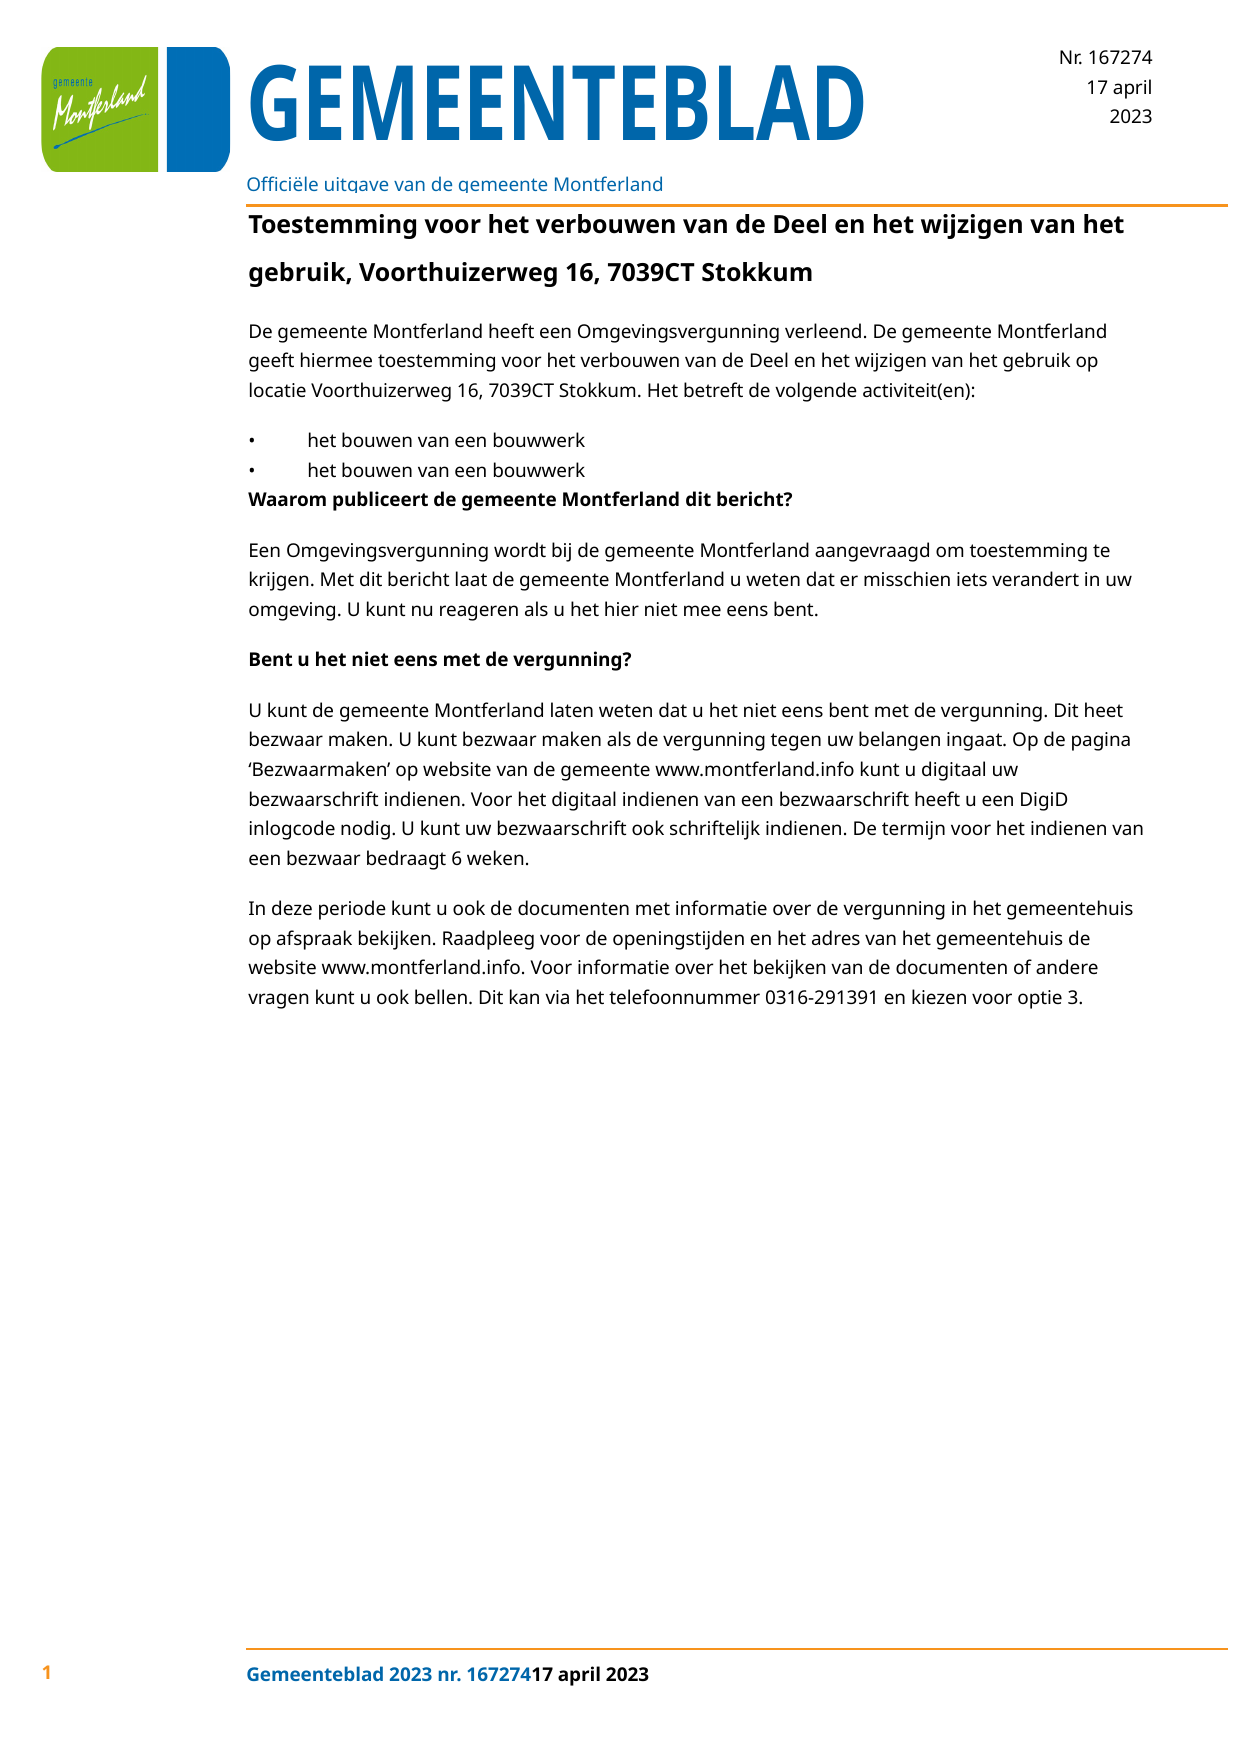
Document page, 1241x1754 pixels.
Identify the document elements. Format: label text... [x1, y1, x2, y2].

text U kunt de gemeente Montferland laten weten dat u het niet eens bent met de vergunning. Dit heet bezwaar maken. U kunt bezwaar maken als de vergunning tegen uw belangen ingaat. Op de pagina ‘Bezwaarmaken’ op website van de gemeente www.montferland.info kunt u digitaal uw bezwaarschrift indienen. Voor het digitaal indienen van een bezwaarschrift heeft u een DigiD inlogcode nodig. U kunt uw bezwaarschrift ook schriftelijk indienen. De termijn voor het indienen van een bezwaar bedraagt 6 weken. [248, 697, 1152, 871]
text Bent u het niet eens met de vergunning? [248, 647, 1152, 672]
text De gemeente Montferland heeft een Omgevingsvergunning verleend. De gemeente Montferland geeft hiermee toestemming voor het verbouwen van de Deel en het wijzigen van het gebruik op locatie Voorthuizerweg 16, 7039CT Stokkum. Het betreft de volgende activiteit(en): [248, 318, 1152, 403]
text Toestemming voor het verbouwen van de Deel en het wijzigen van het gebruik, Voorthuizerweg 16, 7039CT Stokkum [248, 207, 1152, 288]
text Een Omgevingsvergunning wordt bij de gemeente Montferland aangevraagd om toestemming te krijgen. Met dit bericht laat de gemeente Montferland u weten dat er misschien iets verandert in uw omgeving. U kunt nu reageren als u het hier niet mee eens bent. [248, 537, 1152, 622]
list het bouwen van een bouwwerk [248, 427, 1152, 453]
text Waarom publiceert de gemeente Montferland dit bericht? [248, 487, 1152, 512]
picture [41, 47, 231, 172]
text In deze periode kunt u ook de documenten met informatie over de vergunning in het gemeentehuis op afspraak bekijken. Raadpleeg voor de openingstijden en het adres van het gemeentehuis de website www.montferland.info. Voor informatie over het bekijken van de documenten of andere vragen kunt u ook bellen. Dit kan via het telefoonnummer 0316-291391 en kiezen voor optie 3. [248, 895, 1152, 1010]
list het bouwen van een bouwwerk [248, 457, 1152, 483]
